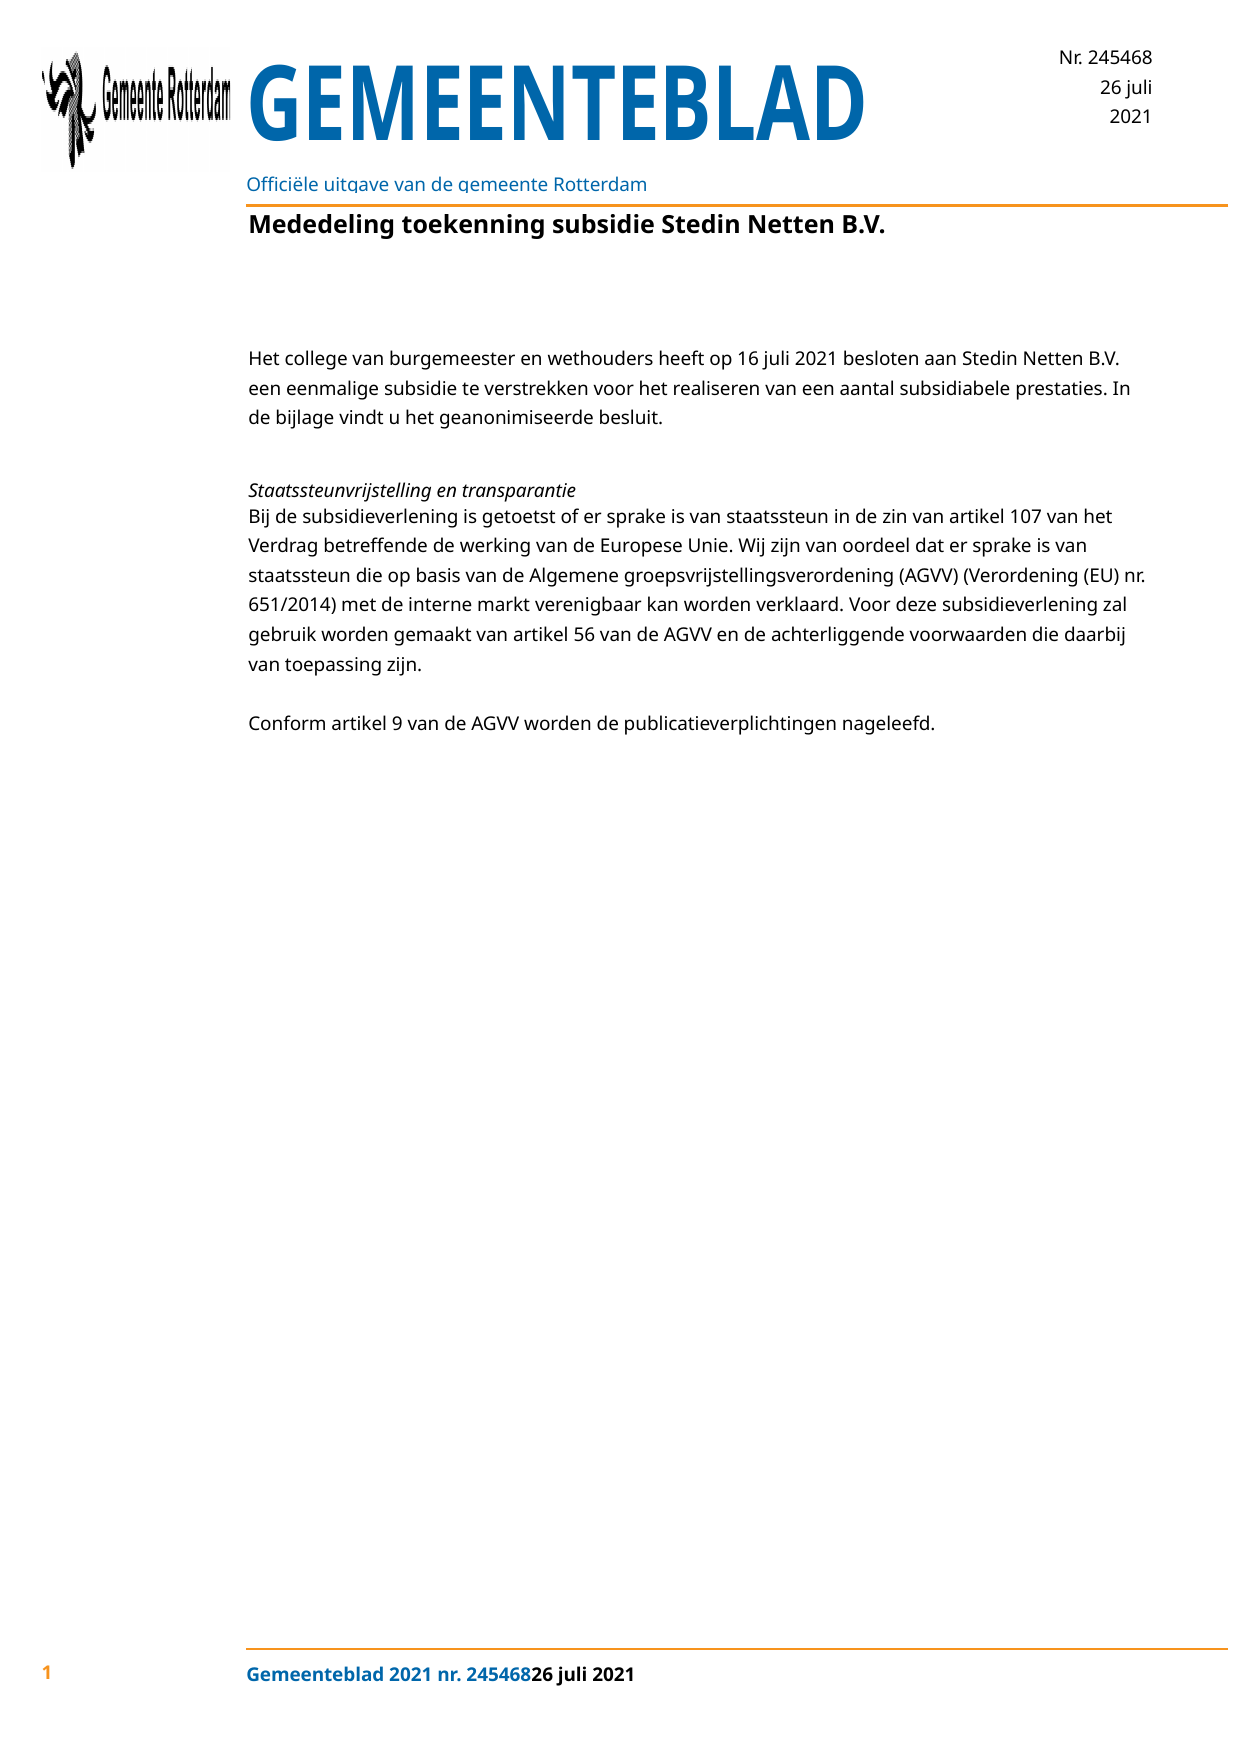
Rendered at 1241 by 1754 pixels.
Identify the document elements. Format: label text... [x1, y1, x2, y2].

text Staatssteunvrijstelling en transparantie [248, 477, 1152, 503]
text Bij de subsidieverlening is getoetst of er sprake is van staatssteun in de zin van artikel 107 van het Verdrag betreffende de werking van de Europese Unie. Wij zijn van oordeel dat er sprake is van staatssteun die op basis van de Algemene groepsvrijstellingsverordening (AGVV) (Verordening (EU) nr. 651/2014) met de interne markt verenigbaar kan worden verklaard. Voor deze subsidieverlening zal gebruik worden gemaakt van artikel 56 van de AGVV en de achterliggende voorwaarden die daarbij van toepassing zijn. [248, 503, 1152, 677]
picture [41, 47, 231, 172]
text Mededeling toekenning subsidie Stedin Netten B.V. [248, 207, 1152, 241]
text Conform artikel 9 van de AGVV worden de publicatieverplichtingen nageleefd. [248, 710, 1152, 736]
text Het college van burgemeester en wethouders heeft op 16 juli 2021 besloten aan Stedin Netten B.V. een eenmalige subsidie te verstrekken voor het realiseren van een aantal subsidiabele prestaties. In de bijlage vindt u het geanonimiseerde besluit. [248, 345, 1152, 430]
